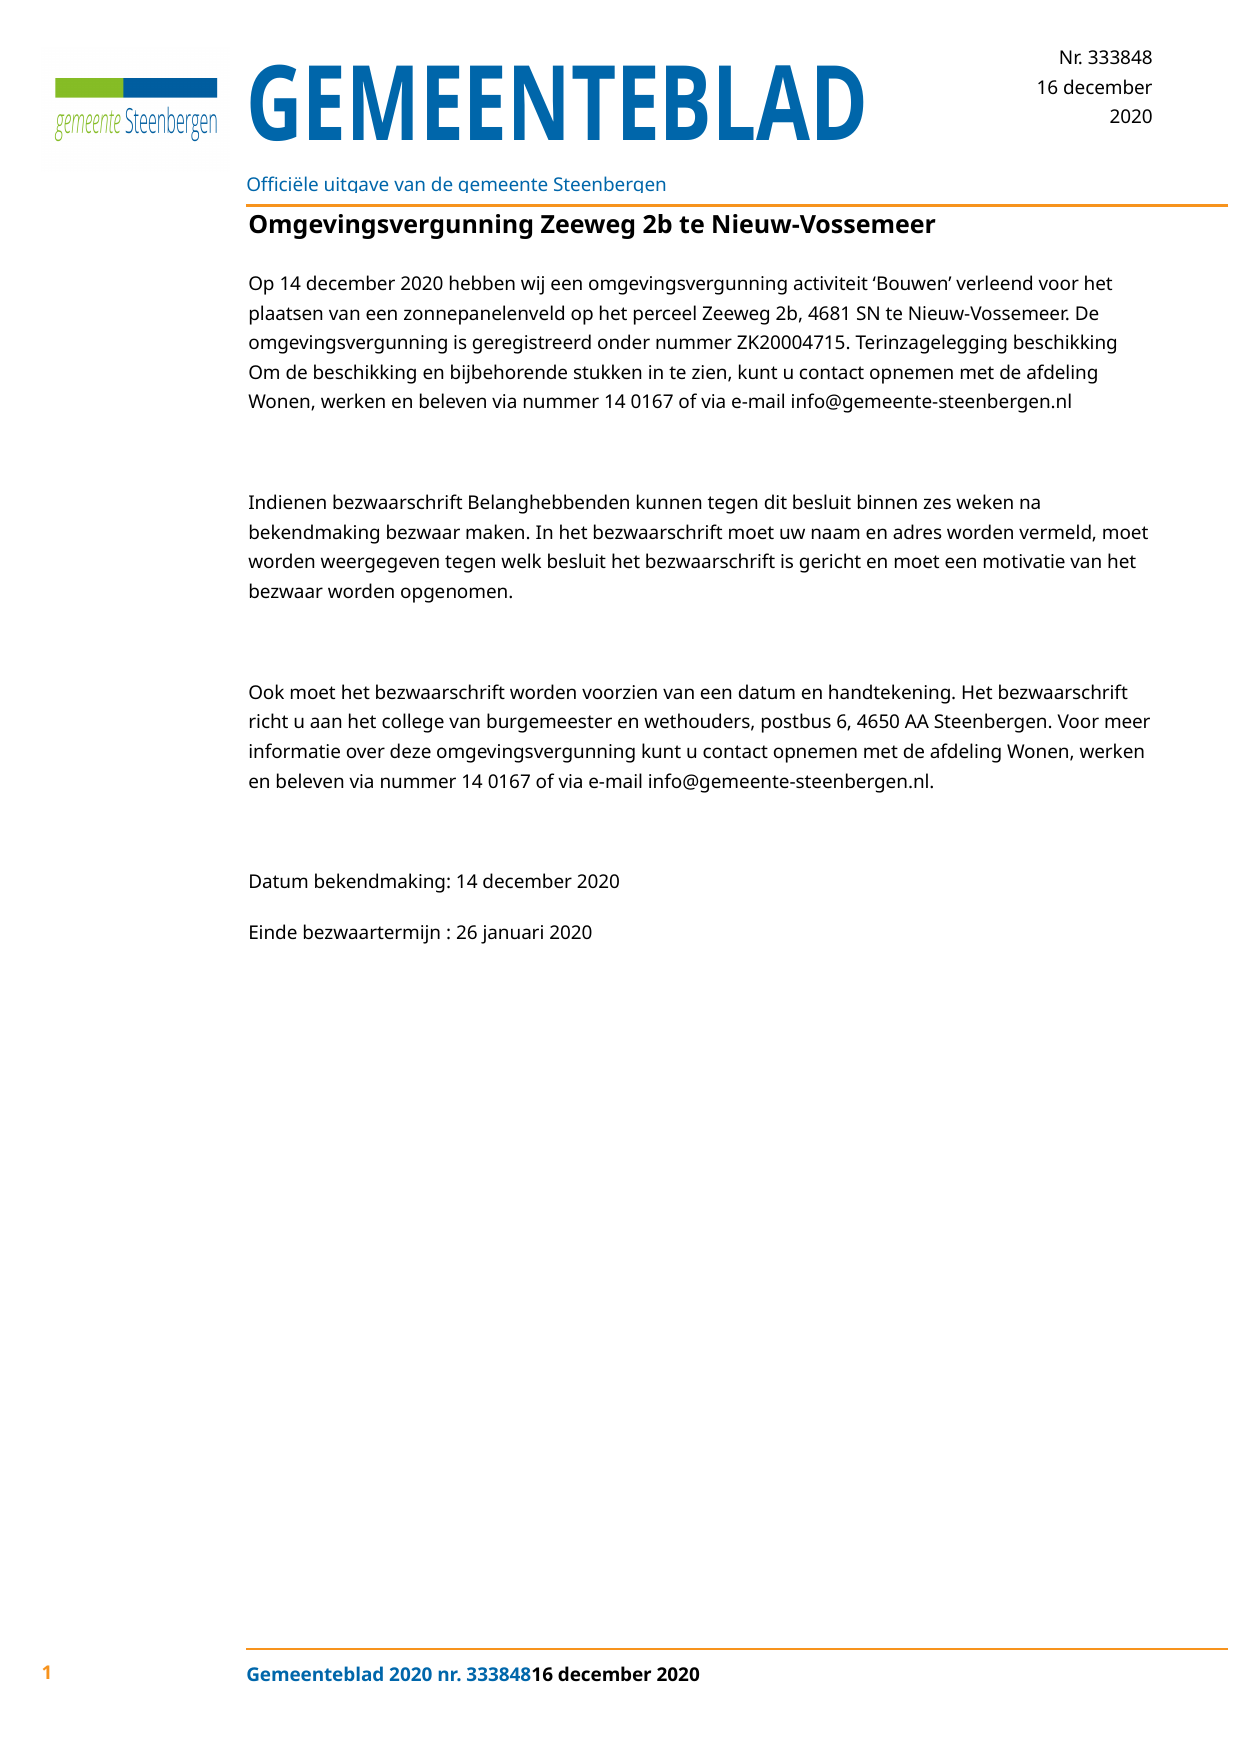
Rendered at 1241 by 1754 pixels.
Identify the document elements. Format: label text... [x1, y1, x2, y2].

text Indienen bezwaarschrift Belanghebbenden kunnen tegen dit besluit binnen zes weken na bekendmaking bezwaar maken. In het bezwaarschrift moet uw naam en adres worden vermeld, moet worden weergegeven tegen welk besluit het bezwaarschrift is gericht en moet een motivatie van het bezwaar worden opgenomen. [248, 489, 1152, 604]
text Ook moet het bezwaarschrift worden voorzien van een datum en handtekening. Het bezwaarschrift richt u aan het college van burgemeester en wethouders, postbus 6, 4650 AA Steenbergen. Voor meer informatie over deze omgevingsvergunning kunt u contact opnemen met de afdeling Wonen, werken en beleven via nummer 14 0167 of via e-mail info@gemeente-steenbergen.nl. [248, 679, 1152, 793]
text Omgevingsvergunning Zeeweg 2b te Nieuw-Vossemeer [248, 207, 1152, 241]
text Einde bezwaartermijn : 26 januari 2020 [248, 919, 1152, 945]
picture [41, 47, 231, 172]
text Datum bekendmaking: 14 december 2020 [248, 869, 1152, 894]
text Op 14 december 2020 hebben wij een omgevingsvergunning activiteit ‘Bouwen’ verleend voor het plaatsen van een zonnepanelenveld op het perceel Zeeweg 2b, 4681 SN te Nieuw-Vossemeer. De omgevingsvergunning is geregistreerd onder nummer ZK20004715. Terinzagelegging beschikking Om de beschikking en bijbehorende stukken in te zien, kunt u contact opnemen met de afdeling Wonen, werken en beleven via nummer 14 0167 of via e-mail info@gemeente-steenbergen.nl [248, 270, 1152, 414]
